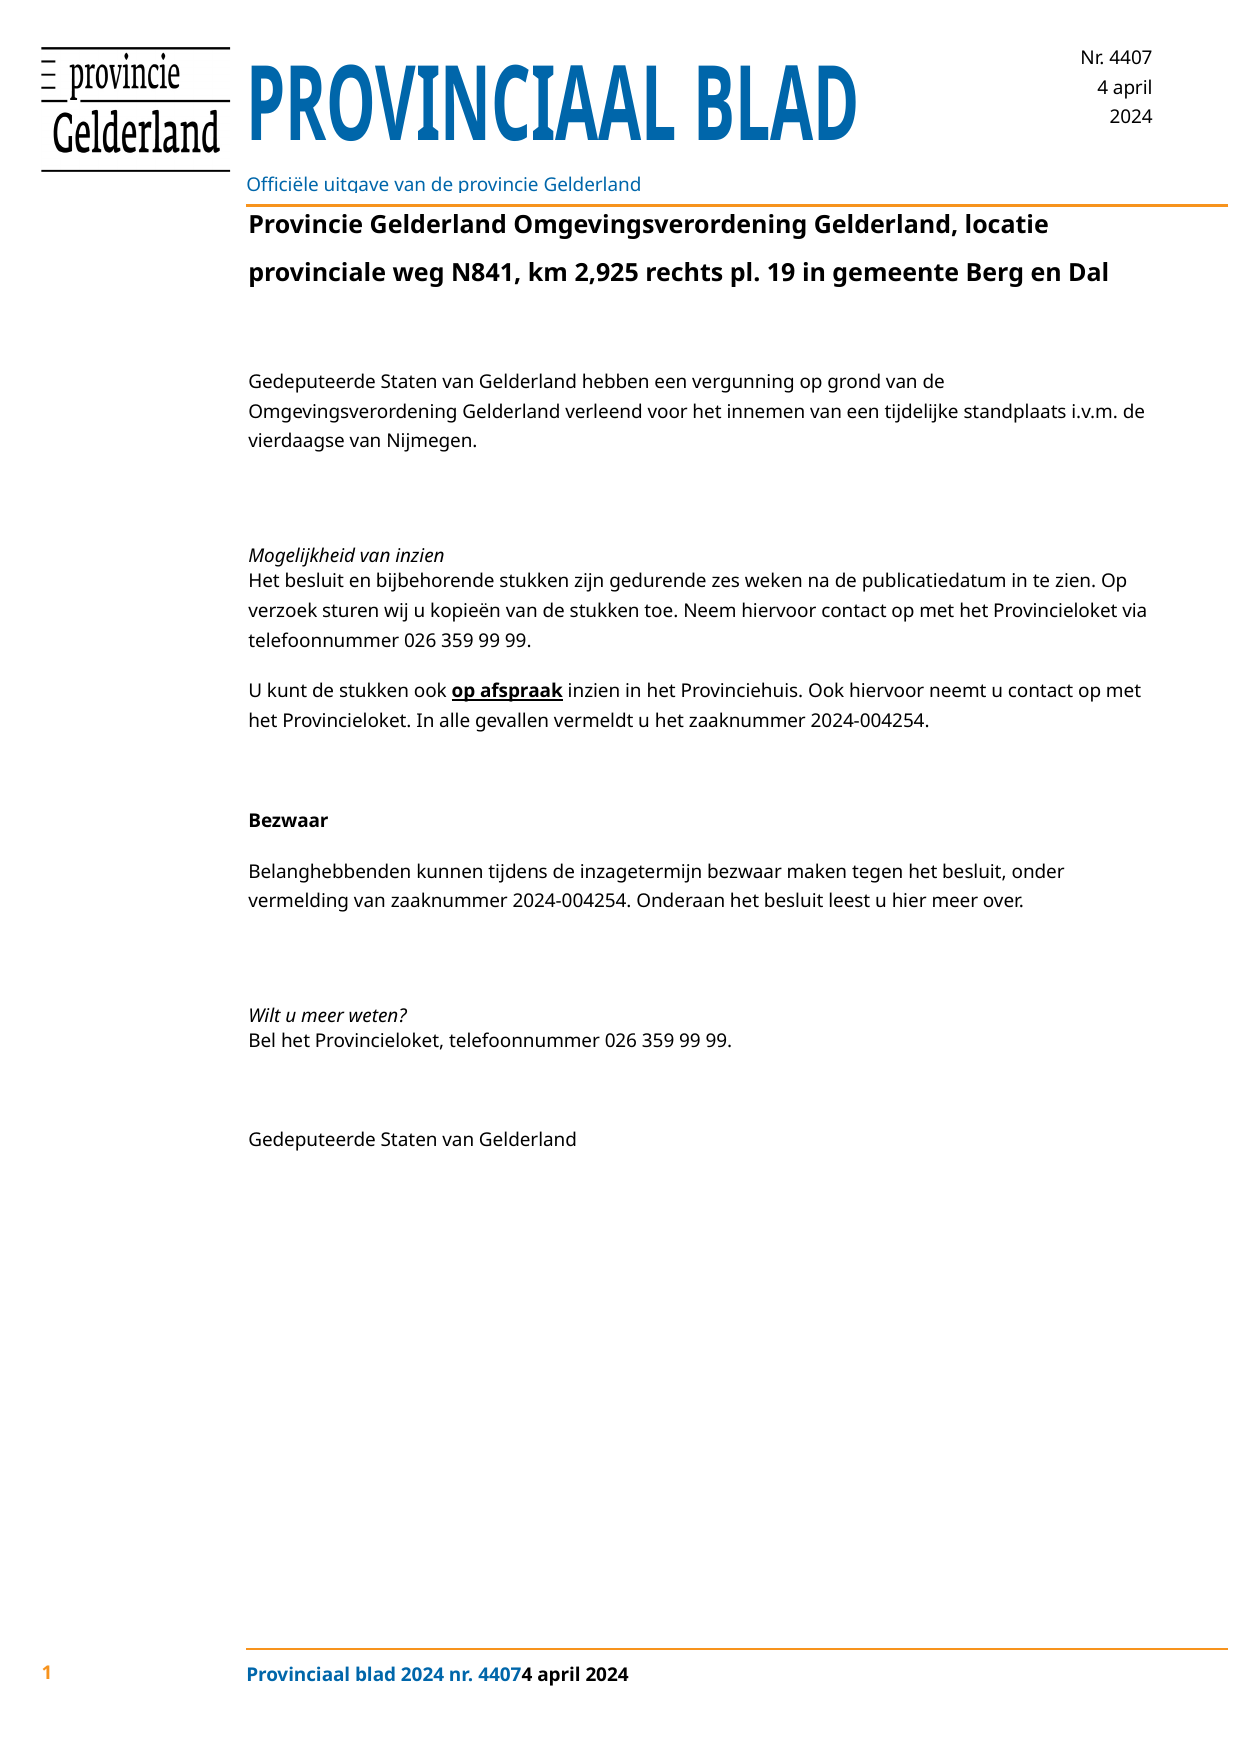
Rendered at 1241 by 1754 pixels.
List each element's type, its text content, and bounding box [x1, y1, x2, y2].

text Gedeputeerde Staten van Gelderland hebben een vergunning op grond van de Omgevingsverordening Gelderland verleend voor het innemen van een tijdelijke standplaats i.v.m. de vierdaagse van Nijmegen. [248, 368, 1152, 453]
text Bel het Provincieloket, telefoonnummer 026 359 99 99. [248, 1028, 1152, 1053]
text Mogelijkheid van inzien [248, 542, 1152, 568]
text Belanghebbenden kunnen tijdens de inzagetermijn bezwaar maken tegen het besluit, onder vermelding van zaaknummer 2024-004254. Onderaan het besluit leest u hier meer over. [248, 858, 1152, 913]
text U kunt de stukken ook op afspraak inzien in het Provinciehuis. Ook hiervoor neemt u contact op met het Provincieloket. In alle gevallen vermeldt u het zaaknummer 2024-004254. [248, 677, 1152, 732]
text Het besluit en bijbehorende stukken zijn gedurende zes weken na de publicatiedatum in te zien. Op verzoek sturen wij u kopieën van de stukken toe. Neem hiervoor contact op met het Provincieloket via telefoonnummer 026 359 99 99. [248, 568, 1152, 652]
text Gedeputeerde Staten van Gelderland [248, 1126, 1152, 1152]
picture [41, 47, 231, 172]
text Provincie Gelderland Omgevingsverordening Gelderland, locatie provinciale weg N841, km 2,925 rechts pl. 19 in gemeente Berg en Dal [248, 207, 1152, 288]
text Bezwaar [248, 808, 1152, 833]
text Wilt u meer weten? [248, 1002, 1152, 1028]
